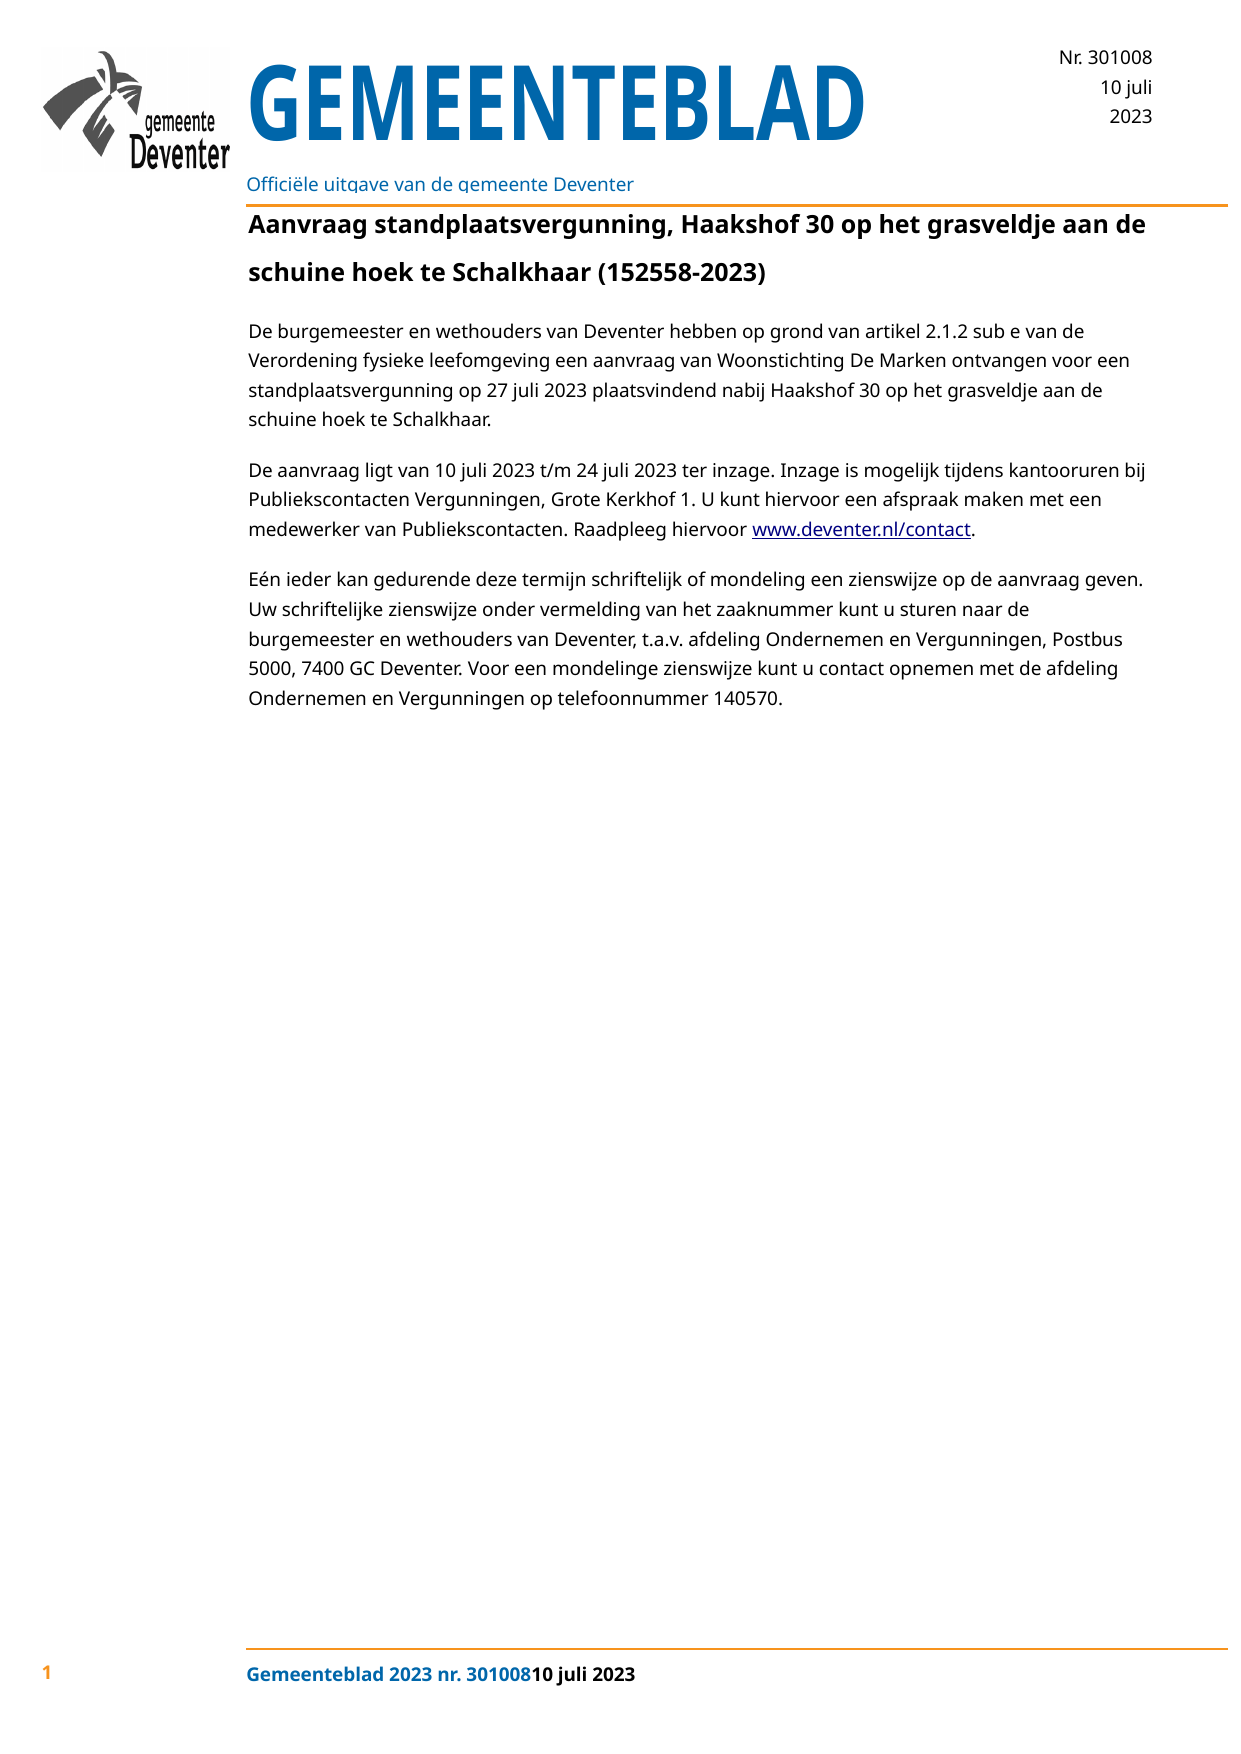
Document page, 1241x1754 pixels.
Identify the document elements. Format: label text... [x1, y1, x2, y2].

text Eén ieder kan gedurende deze termijn schriftelijk of mondeling een zienswijze op de aanvraag geven. Uw schriftelijke zienswijze onder vermelding van het zaaknummer kunt u sturen naar de burgemeester en wethouders van Deventer, t.a.v. afdeling Ondernemen en Vergunningen, Postbus 5000, 7400 GC Deventer. Voor een mondelinge zienswijze kunt u contact opnemen met de afdeling Ondernemen en Vergunningen op telefoonnummer 140570. [248, 567, 1152, 711]
text De burgemeester en wethouders van Deventer hebben op grond van artikel 2.1.2 sub e van de Verordening fysieke leefomgeving een aanvraag van Woonstichting De Marken ontvangen voor een standplaatsvergunning op 27 juli 2023 plaatsvindend nabij Haakshof 30 op het grasveldje aan de schuine hoek te Schalkhaar. [248, 318, 1152, 432]
text De aanvraag ligt van 10 juli 2023 t/m 24 juli 2023 ter inzage. Inzage is mogelijk tijdens kantooruren bij Publiekscontacten Vergunningen, Grote Kerkhof 1. U kunt hiervoor een afspraak maken met een medewerker van Publiekscontacten. Raadpleeg hiervoor www.deventer.nl/contact. [248, 457, 1152, 542]
text Aanvraag standplaatsvergunning, Haakshof 30 op het grasveldje aan de schuine hoek te Schalkhaar (152558-2023) [248, 207, 1152, 288]
picture [41, 47, 231, 172]
